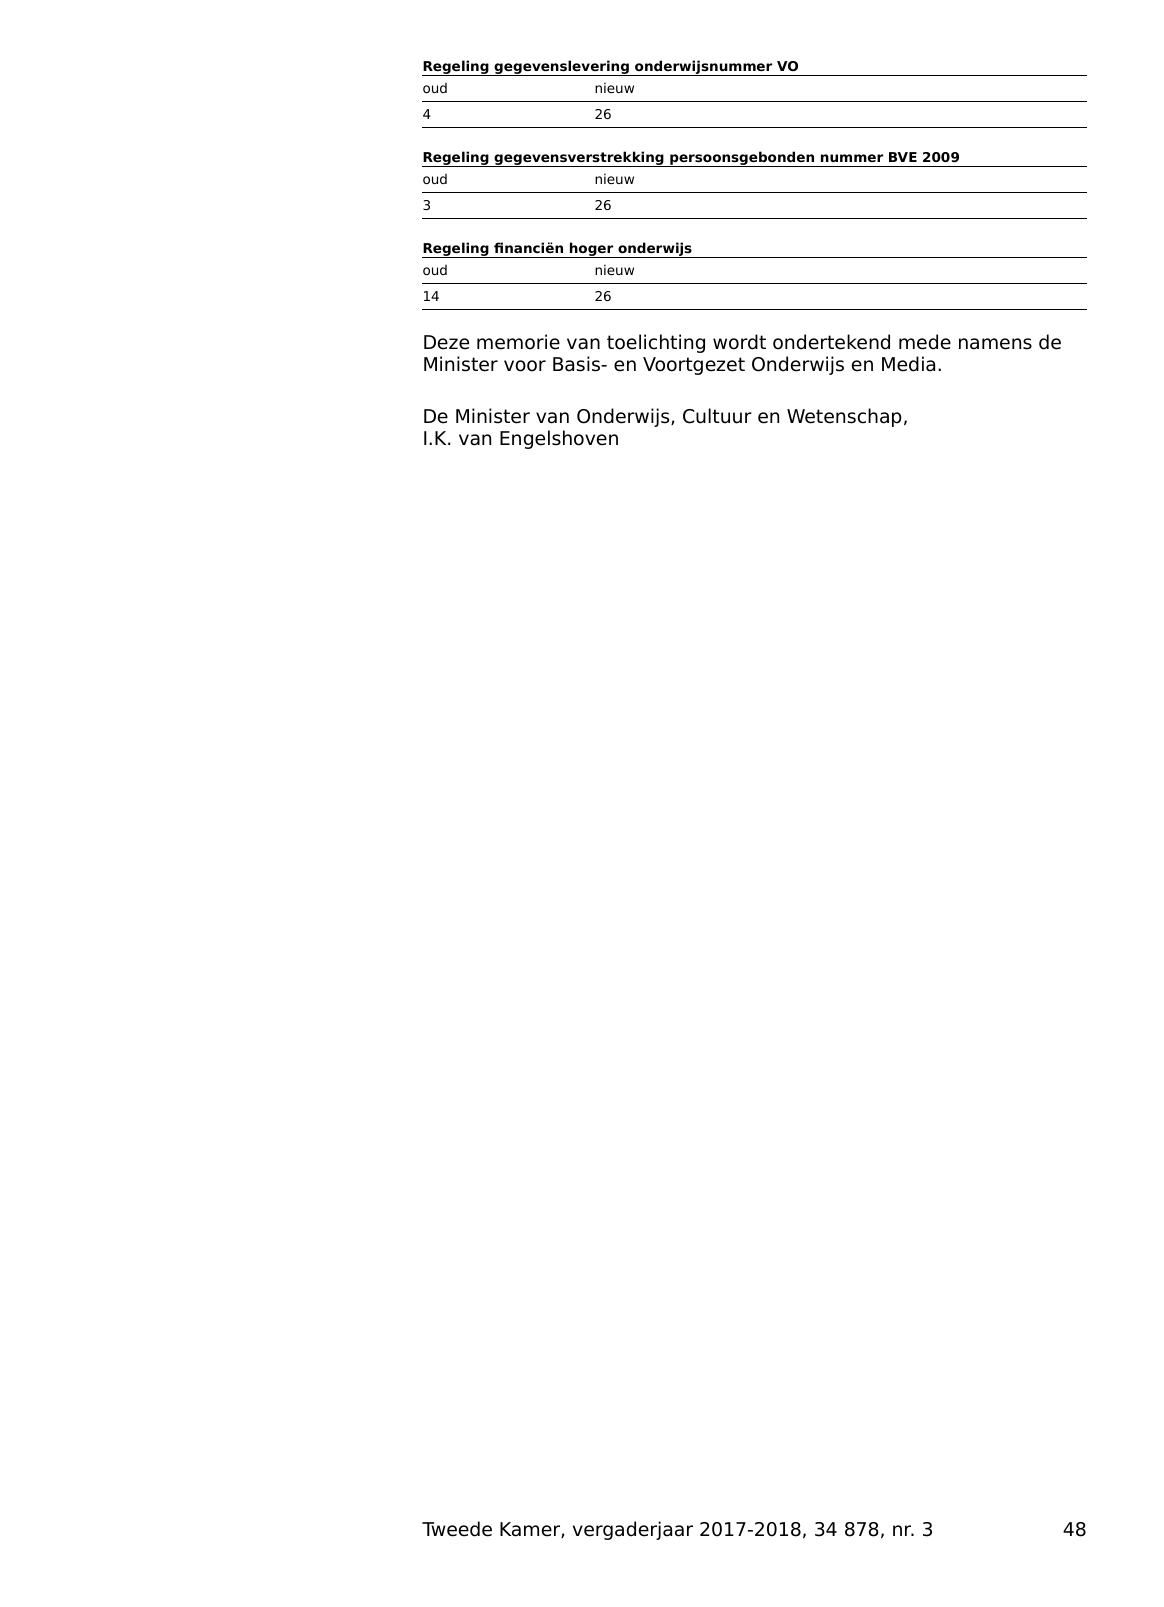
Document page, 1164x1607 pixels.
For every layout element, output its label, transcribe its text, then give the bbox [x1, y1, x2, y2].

table_cell oud [422, 76, 588, 101]
table_header Regeling financiën hoger onderwijs [422, 241, 1087, 257]
table_cell 26 [588, 193, 1087, 218]
table_cell 26 [588, 102, 1087, 127]
text Deze memorie van toelichting wordt ondertekend mede namens de Minister voor Basis- en Voortgezet Onderwijs en Media. [422, 332, 1087, 376]
table_cell 26 [588, 284, 1087, 309]
table_cell 4 [422, 102, 588, 127]
table_header Regeling gegevenslevering onderwijsnummer VO [422, 59, 1087, 75]
table_header Regeling gegevensverstrekking persoonsgebonden nummer BVE 2009 [422, 150, 1087, 166]
table_cell nieuw [588, 76, 1087, 101]
table_cell oud [422, 167, 588, 192]
text De Minister van Onderwijs, Cultuur en Wetenschap, I.K. van Engelshoven [422, 406, 1087, 450]
table_cell 3 [422, 193, 588, 218]
table_cell nieuw [588, 258, 1087, 283]
table_cell nieuw [588, 167, 1087, 192]
table_cell oud [422, 258, 588, 283]
table_cell 14 [422, 284, 588, 309]
